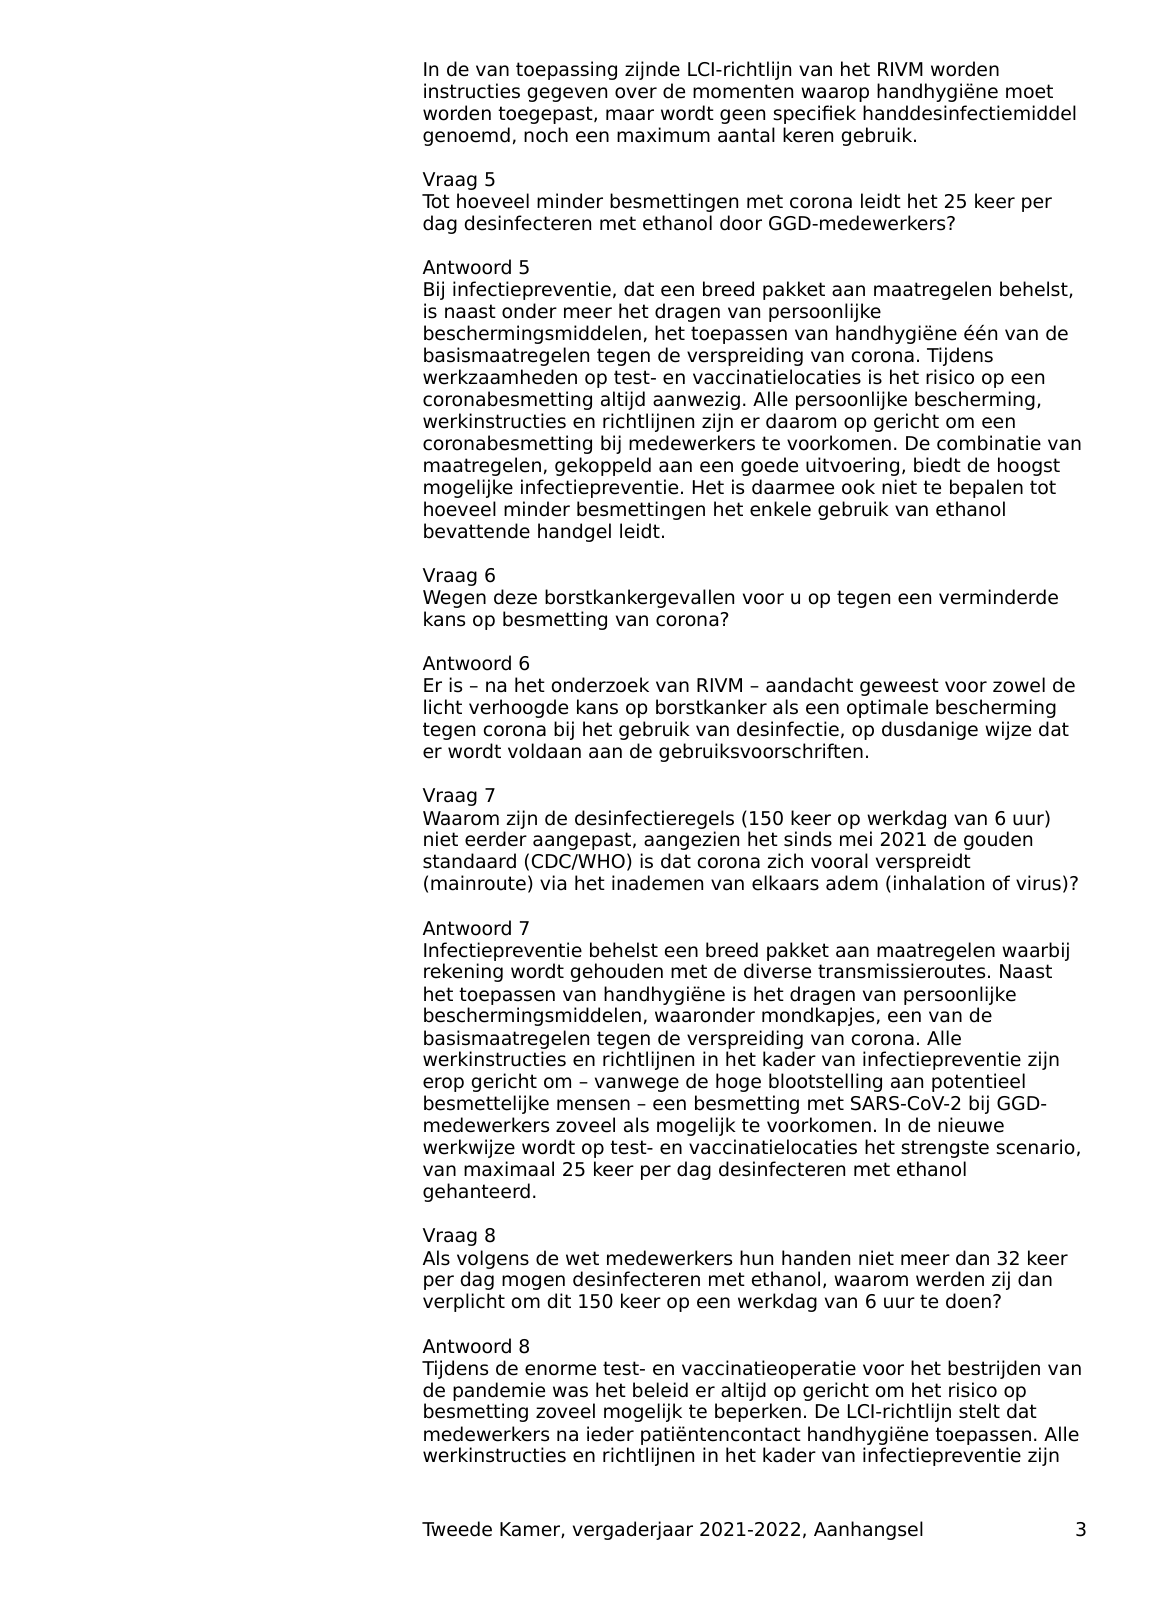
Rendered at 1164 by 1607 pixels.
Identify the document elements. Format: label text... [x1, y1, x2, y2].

text In de van toepassing zijnde LCI-richtlijn van het RIVM worden instructies gegeven over de momenten waarop handhygiëne moet worden toegepast, maar wordt geen specifiek handdesinfectiemiddel genoemd, noch een maximum aantal keren gebruik. [422, 59, 1087, 147]
text Vraag 5 [422, 169, 1087, 191]
text Antwoord 7 [422, 917, 1087, 939]
text Er is – na het onderzoek van RIVM – aandacht geweest voor zowel de licht verhoogde kans op borstkanker als een optimale bescherming tegen corona bij het gebruik van desinfectie, op dusdanige wijze dat er wordt voldaan aan de gebruiksvoorschriften. [422, 675, 1087, 763]
text Antwoord 6 [422, 653, 1087, 675]
text Antwoord 8 [422, 1336, 1087, 1357]
text Vraag 6 [422, 565, 1087, 587]
text Wegen deze borstkankergevallen voor u op tegen een verminderde kans op besmetting van corona? [422, 587, 1087, 631]
text Vraag 7 [422, 785, 1087, 807]
text Antwoord 5 [422, 257, 1087, 279]
text Infectiepreventie behelst een breed pakket aan maatregelen waarbij rekening wordt gehouden met de diverse transmissieroutes. Naast het toepassen van handhygiëne is het dragen van persoonlijke beschermingsmiddelen, waaronder mondkapjes, een van de basismaatregelen tegen de verspreiding van corona. Alle werkinstructies en richtlijnen in het kader van infectiepreventie zijn erop gericht om – vanwege de hoge blootstelling aan potentieel besmettelijke mensen – een besmetting met SARS-CoV-2 bij GGD-medewerkers zoveel als mogelijk te voorkomen. In de nieuwe werkwijze wordt op test- en vaccinatielocaties het strengste scenario, van maximaal 25 keer per dag desinfecteren met ethanol gehanteerd. [422, 939, 1087, 1203]
text Vraag 8 [422, 1225, 1087, 1247]
text Als volgens de wet medewerkers hun handen niet meer dan 32 keer per dag mogen desinfecteren met ethanol, waarom werden zij dan verplicht om dit 150 keer op een werkdag van 6 uur te doen? [422, 1247, 1087, 1313]
text Bij infectiepreventie, dat een breed pakket aan maatregelen behelst, is naast onder meer het dragen van persoonlijke beschermingsmiddelen, het toepassen van handhygiëne één van de basismaatregelen tegen de verspreiding van corona. Tijdens werkzaamheden op test- en vaccinatielocaties is het risico op een coronabesmetting altijd aanwezig. Alle persoonlijke bescherming, werkinstructies en richtlijnen zijn er daarom op gericht om een coronabesmetting bij medewerkers te voorkomen. De combinatie van maatregelen, gekoppeld aan een goede uitvoering, biedt de hoogst mogelijke infectiepreventie. Het is daarmee ook niet te bepalen tot hoeveel minder besmettingen het enkele gebruik van ethanol bevattende handgel leidt. [422, 279, 1087, 543]
text Tot hoeveel minder besmettingen met corona leidt het 25 keer per dag desinfecteren met ethanol door GGD-medewerkers? [422, 191, 1087, 235]
text Waarom zijn de desinfectieregels (150 keer op werkdag van 6 uur) niet eerder aangepast, aangezien het sinds mei 2021 de gouden standaard (CDC/WHO) is dat corona zich vooral verspreidt (mainroute) via het inademen van elkaars adem (inhalation of virus)? [422, 807, 1087, 895]
text Tijdens de enorme test- en vaccinatieoperatie voor het bestrijden van de pandemie was het beleid er altijd op gericht om het risico op besmetting zoveel mogelijk te beperken. De LCI-richtlijn stelt dat medewerkers na ieder patiëntencontact handhygiëne toepassen. Alle werkinstructies en richtlijnen in het kader van infectiepreventie zijn [422, 1357, 1087, 1467]
